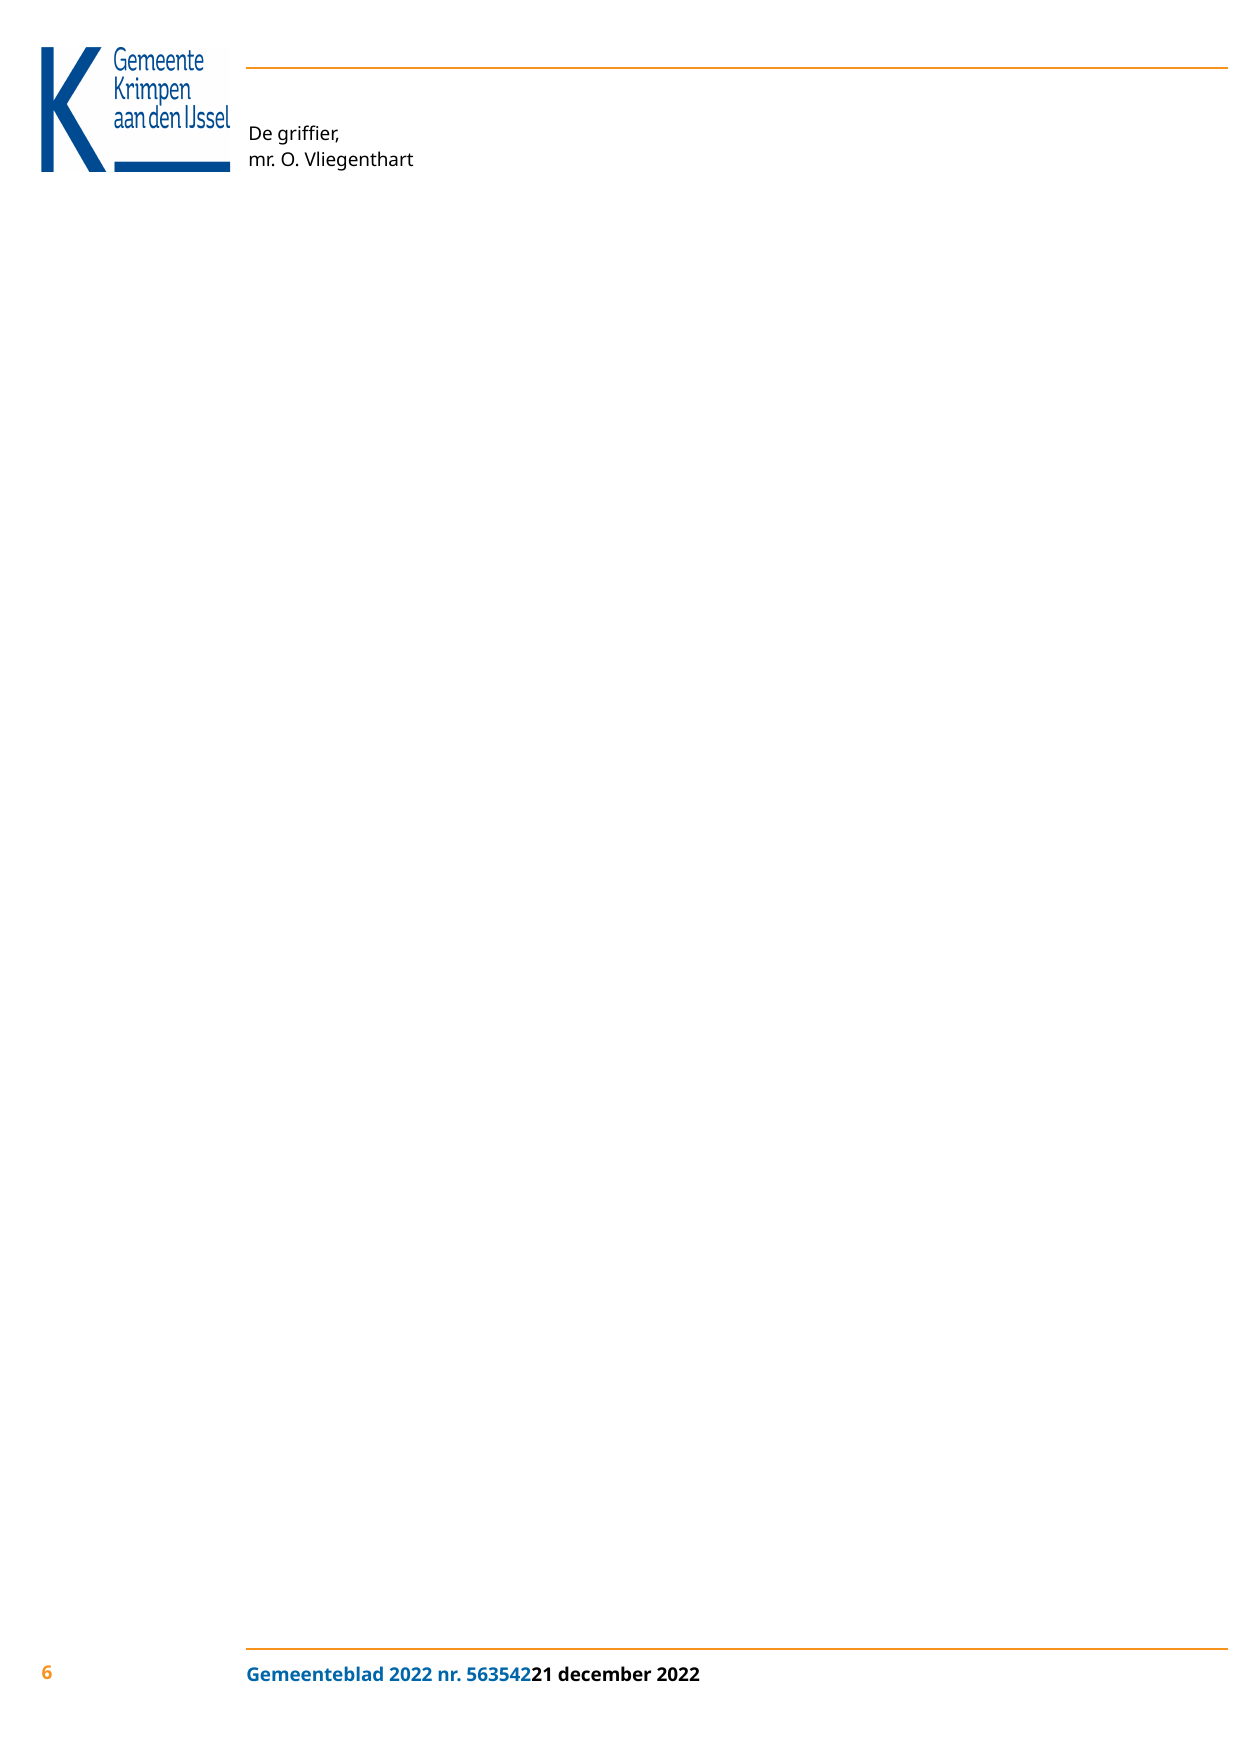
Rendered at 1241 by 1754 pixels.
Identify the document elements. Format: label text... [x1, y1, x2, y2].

text De griffier, [248, 121, 1152, 146]
text mr. O. Vliegenthart [248, 146, 1152, 172]
picture [41, 47, 231, 172]
